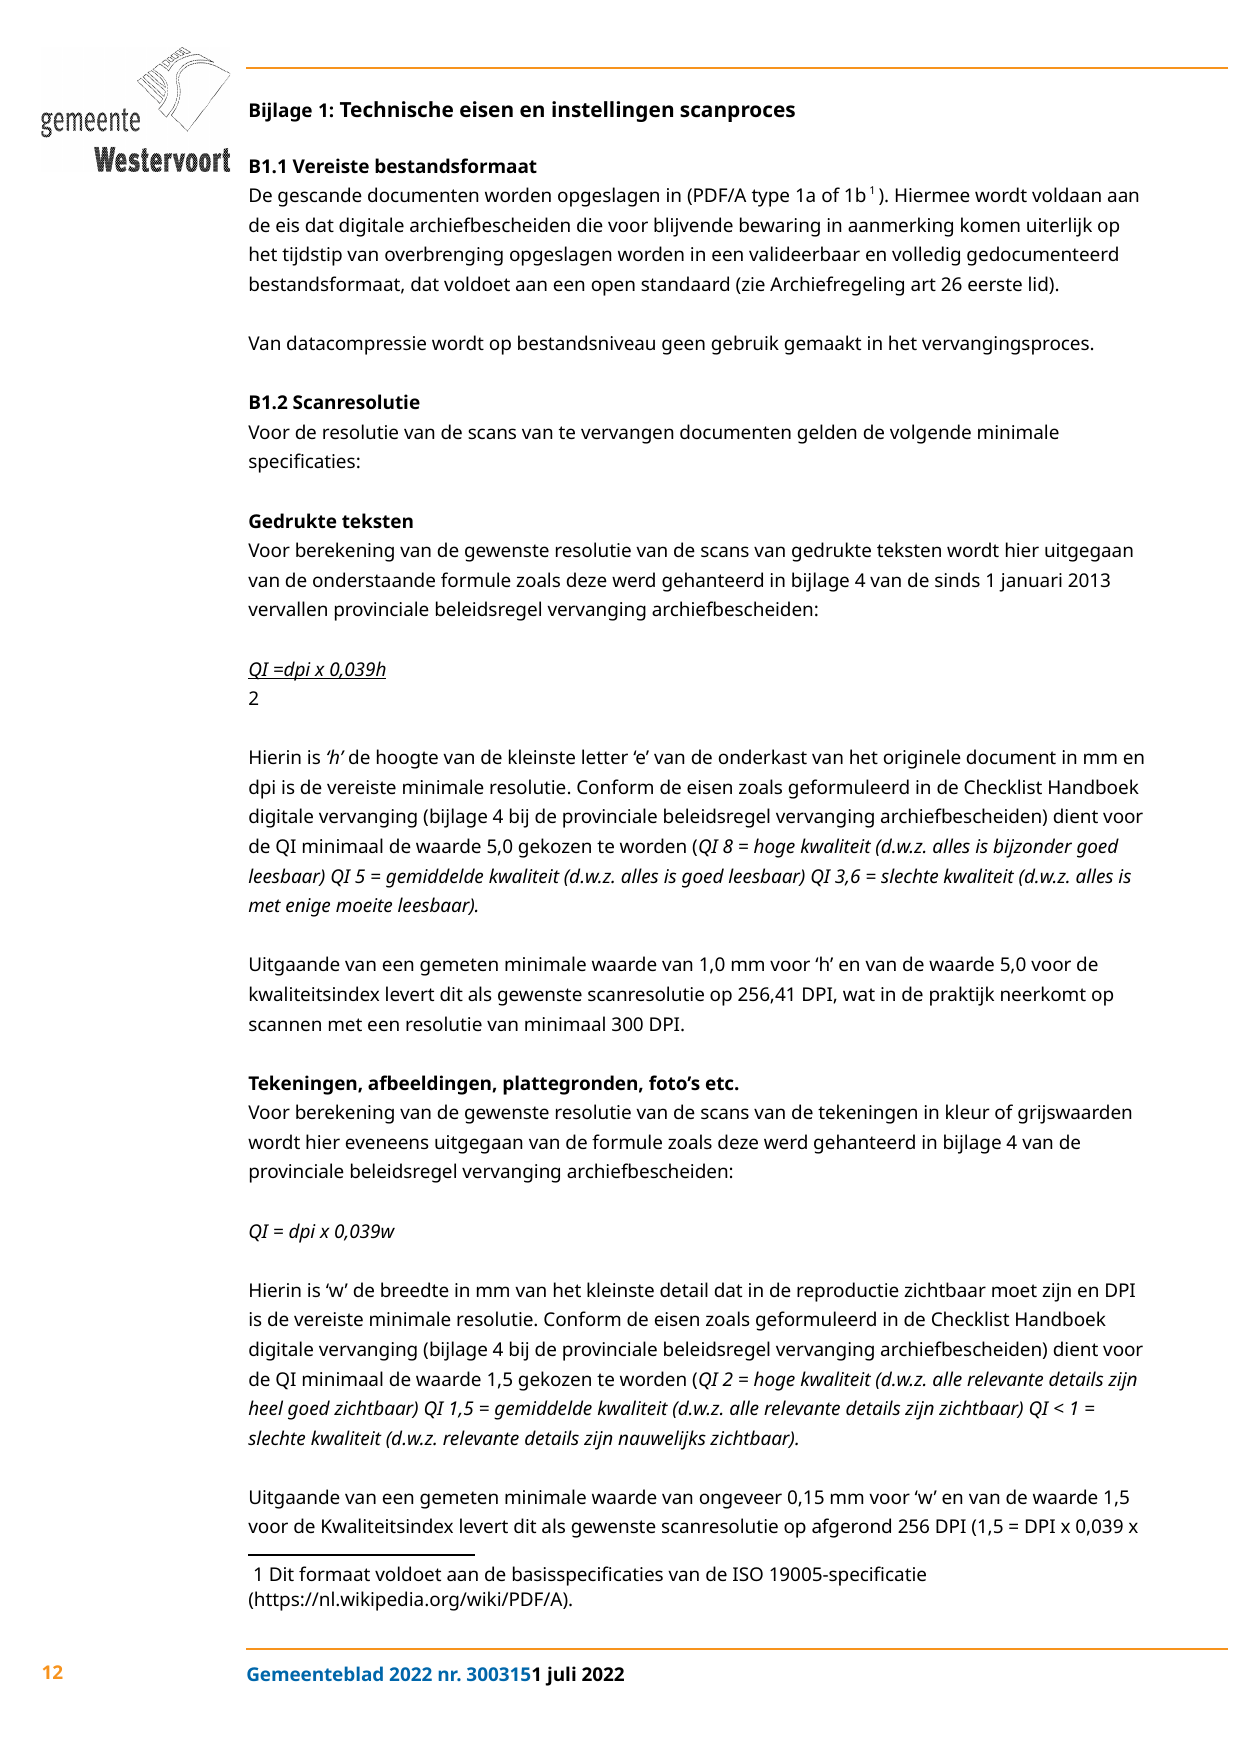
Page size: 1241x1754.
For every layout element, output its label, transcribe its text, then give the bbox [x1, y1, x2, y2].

text Tekeningen, afbeeldingen, plattegronden, foto’s etc. [248, 1070, 1152, 1096]
text Voor berekening van de gewenste resolutie van de scans van gedrukte teksten wordt hier uitgegaan van de onderstaande formule zoals deze werd gehanteerd in bijlage 4 van de sinds 1 januari 2013 vervallen provinciale beleidsregel vervanging archiefbescheiden: [248, 537, 1152, 622]
text Bijlage 1: Technische eisen en instellingen scanproces [248, 95, 1152, 123]
text B1.1 Vereiste bestandsformaat [248, 153, 1152, 179]
text QI =dpi x 0,039h [248, 656, 1152, 682]
text Dit formaat voldoet aan de basisspecificaties van de ISO 19005-specificatie (https://nl.wikipedia.org/wiki/PDF/A). [248, 1561, 1152, 1612]
text QI = dpi x 0,039w [248, 1218, 1152, 1244]
picture [41, 47, 231, 172]
text Hierin is ‘h’ de hoogte van de kleinste letter ‘e’ van de onderkast van het originele document in mm en dpi is de vereiste minimale resolutie. Conform de eisen zoals geformuleerd in de Checklist Handboek digitale vervanging (bijlage 4 bij de provinciale beleidsregel vervanging archiefbescheiden) dient voor de QI minimaal de waarde 5,0 gekozen te worden (QI 8 = hoge kwaliteit (d.w.z. alles is bijzonder goed leesbaar) QI 5 = gemiddelde kwaliteit (d.w.z. alles is goed leesbaar) QI 3,6 = slechte kwaliteit (d.w.z. alles is met enige moeite leesbaar). [248, 744, 1152, 918]
text Hierin is ‘w’ de breedte in mm van het kleinste detail dat in de reproductie zichtbaar moet zijn en DPI is de vereiste minimale resolutie. Conform de eisen zoals geformuleerd in de Checklist Handboek digitale vervanging (bijlage 4 bij de provinciale beleidsregel vervanging archiefbescheiden) dient voor de QI minimaal de waarde 1,5 gekozen te worden (QI 2 = hoge kwaliteit (d.w.z. alle relevante details zijn heel goed zichtbaar) QI 1,5 = gemiddelde kwaliteit (d.w.z. alle relevante details zijn zichtbaar) QI < 1 = slechte kwaliteit (d.w.z. relevante details zijn nauwelijks zichtbaar). [248, 1277, 1152, 1451]
text B1.2 Scanresolutie [248, 389, 1152, 415]
text Voor de resolutie van de scans van te vervangen documenten gelden de volgende minimale specificaties: [248, 419, 1152, 474]
text Voor berekening van de gewenste resolutie van de scans van de tekeningen in kleur of grijswaarden wordt hier eveneens uitgegaan van de formule zoals deze werd gehanteerd in bijlage 4 van de provinciale beleidsregel vervanging archiefbescheiden: [248, 1099, 1152, 1184]
text Gedrukte teksten [248, 508, 1152, 534]
text Uitgaande van een gemeten minimale waarde van ongeveer 0,15 mm voor ‘w’ en van de waarde 1,5 voor de Kwaliteitsindex levert dit als gewenste scanresolutie op afgerond 256 DPI (1,5 = DPI x 0,039 x [248, 1484, 1152, 1539]
text 2 [248, 685, 1152, 711]
text De gescande documenten worden opgeslagen in (PDF/A type 1a of 1b). Hiermee wordt voldaan aan de eis dat digitale archiefbescheiden die voor blijvende bewaring in aanmerking komen uiterlijk op het tijdstip van overbrenging opgeslagen worden in een valideerbaar en volledig gedocumenteerd bestandsformaat, dat voldoet aan een open standaard (zie Archiefregeling art 26 eerste lid). [248, 182, 1152, 297]
text Uitgaande van een gemeten minimale waarde van 1,0 mm voor ‘h’ en van de waarde 5,0 voor de kwaliteitsindex levert dit als gewenste scanresolutie op 256,41 DPI, wat in de praktijk neerkomt op scannen met een resolutie van minimaal 300 DPI. [248, 952, 1152, 1037]
text Van datacompressie wordt op bestandsniveau geen gebruik gemaakt in het vervangingsproces. [248, 330, 1152, 356]
